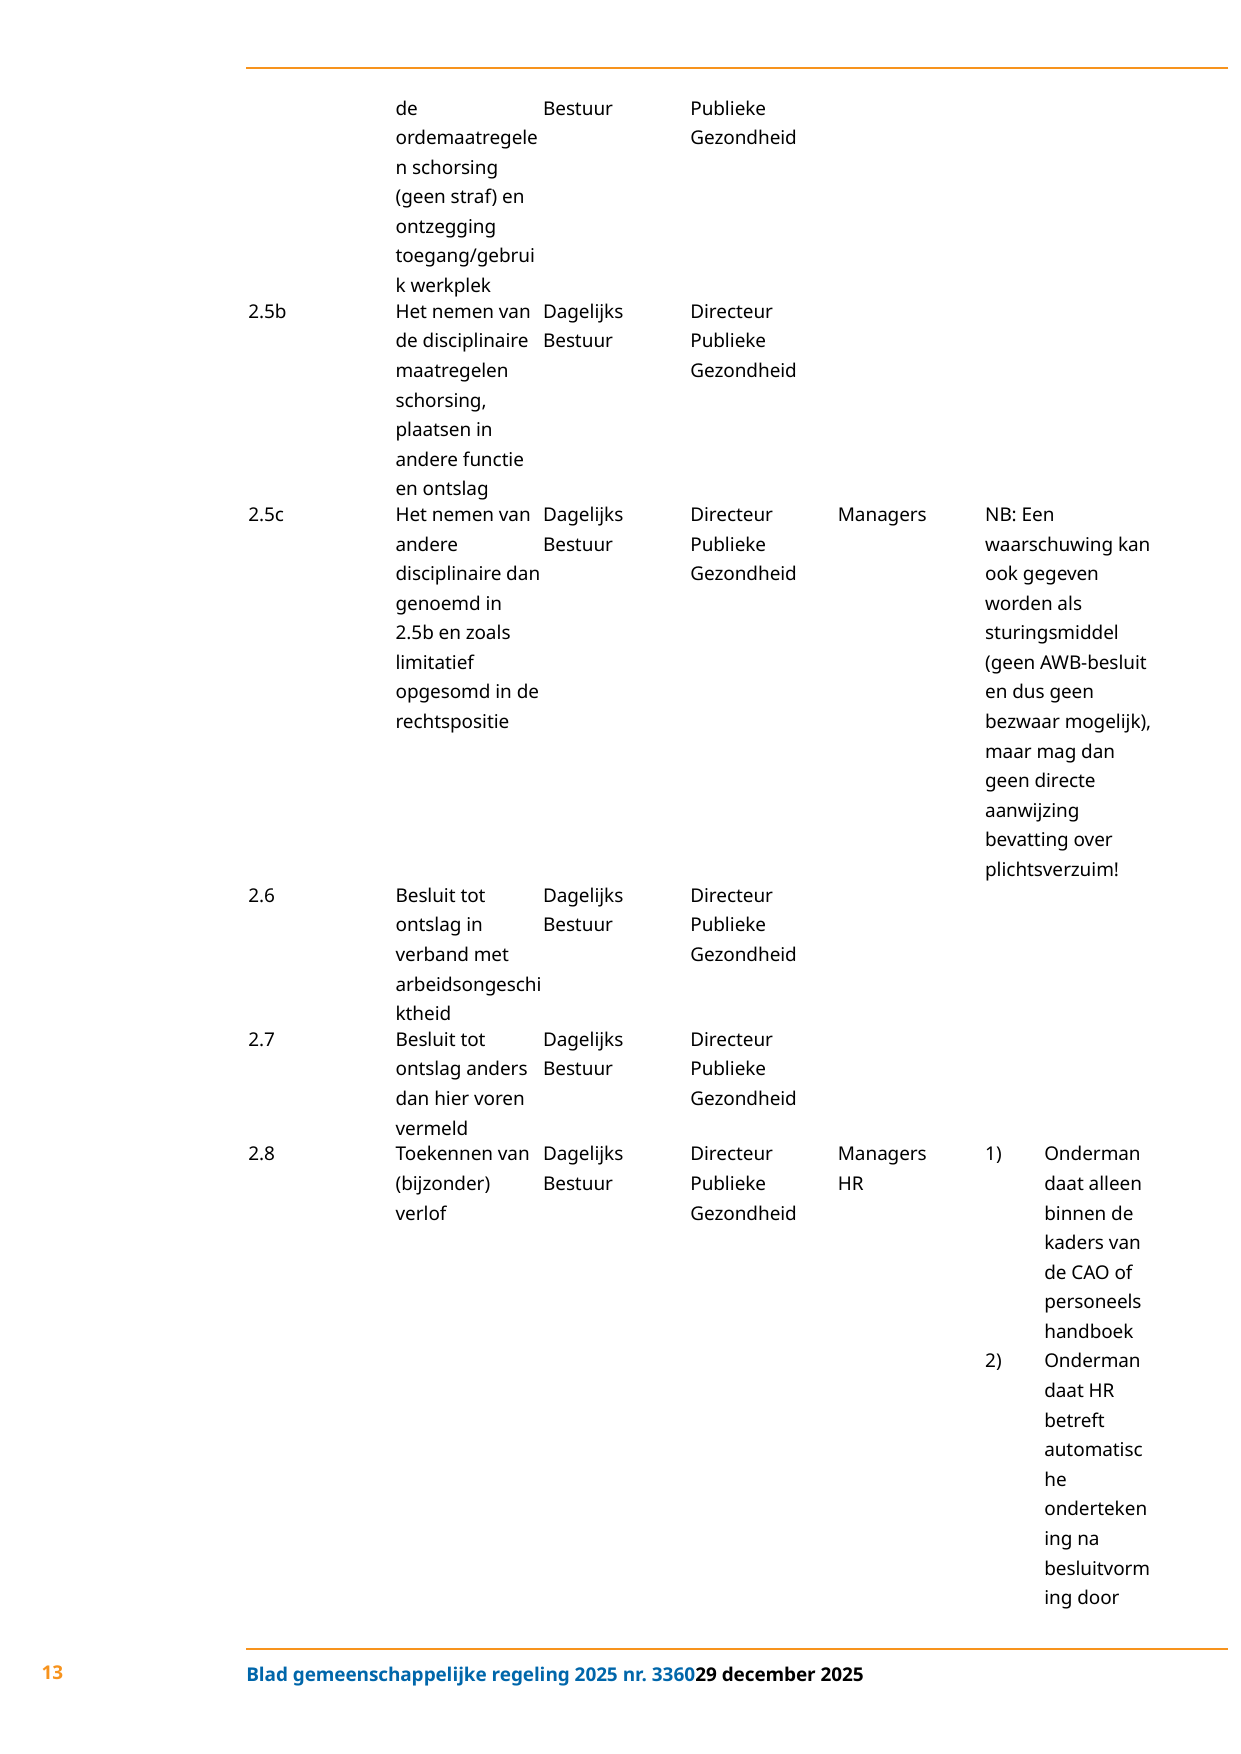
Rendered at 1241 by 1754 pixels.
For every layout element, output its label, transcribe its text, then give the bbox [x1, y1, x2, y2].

table_cell [838, 298, 985, 501]
table_cell Directeur Publieke Gezondheid [690, 298, 838, 501]
table_cell 2.5b [248, 298, 395, 501]
table_cell Ondermandaat alleen binnen de kaders van de CAO of personeelshandboek Ondermandaat HR betreft automatische ondertekening na besluitvorming door [985, 1141, 1152, 1610]
table_cell [985, 1026, 1152, 1141]
table_cell Het nemen van andere disciplinaire dan genoemd in 2.5b en zoals limitatief opgesomd in de rechtspositie [395, 501, 543, 882]
table_cell Directeur Publieke Gezondheid [690, 1026, 838, 1141]
table_cell Publieke Gezondheid [690, 95, 838, 298]
table_cell de ordemaatregelen schorsing (geen straf) en ontzegging toegang/gebruik werkplek [395, 95, 543, 298]
table_cell Directeur Publieke Gezondheid [690, 501, 838, 882]
table_cell 2.8 [248, 1141, 395, 1610]
table_cell 2.7 [248, 1026, 395, 1141]
table_cell [838, 882, 985, 1026]
table_cell [985, 882, 1152, 1026]
table_cell [838, 95, 985, 298]
table_cell [985, 95, 1152, 298]
table_cell Managers [838, 501, 985, 882]
table_cell Toekennen van (bijzonder) verlof [395, 1141, 543, 1610]
table_cell 2.5c [248, 501, 395, 882]
picture [41, 47, 231, 172]
table_cell Directeur Publieke Gezondheid [690, 882, 838, 1026]
table_cell [838, 1026, 985, 1141]
table_cell 2.6 [248, 882, 395, 1026]
table_cell Dagelijks Bestuur [543, 501, 690, 882]
table_cell Dagelijks Bestuur [543, 298, 690, 501]
table_cell Bestuur [543, 95, 690, 298]
table_cell NB: Een waarschuwing kan ook gegeven worden als sturingsmiddel (geen AWB-besluit en dus geen bezwaar mogelijk), maar mag dan geen directe aanwijzing bevatting over plichtsverzuim! [985, 501, 1152, 882]
table_cell [985, 298, 1152, 501]
table_cell Dagelijks Bestuur [543, 1026, 690, 1141]
table_cell Dagelijks Bestuur [543, 882, 690, 1026]
table_cell Besluit tot ontslag anders dan hier voren vermeld [395, 1026, 543, 1141]
table_cell Directeur Publieke Gezondheid [690, 1141, 838, 1610]
table_cell Het nemen van de disciplinaire maatregelen schorsing, plaatsen in andere functie en ontslag [395, 298, 543, 501]
table_cell Besluit tot ontslag in verband met arbeidsongeschiktheid [395, 882, 543, 1026]
table_cell Dagelijks Bestuur [543, 1141, 690, 1610]
table_cell [248, 95, 395, 298]
table_cell Managers HR [838, 1141, 985, 1610]
